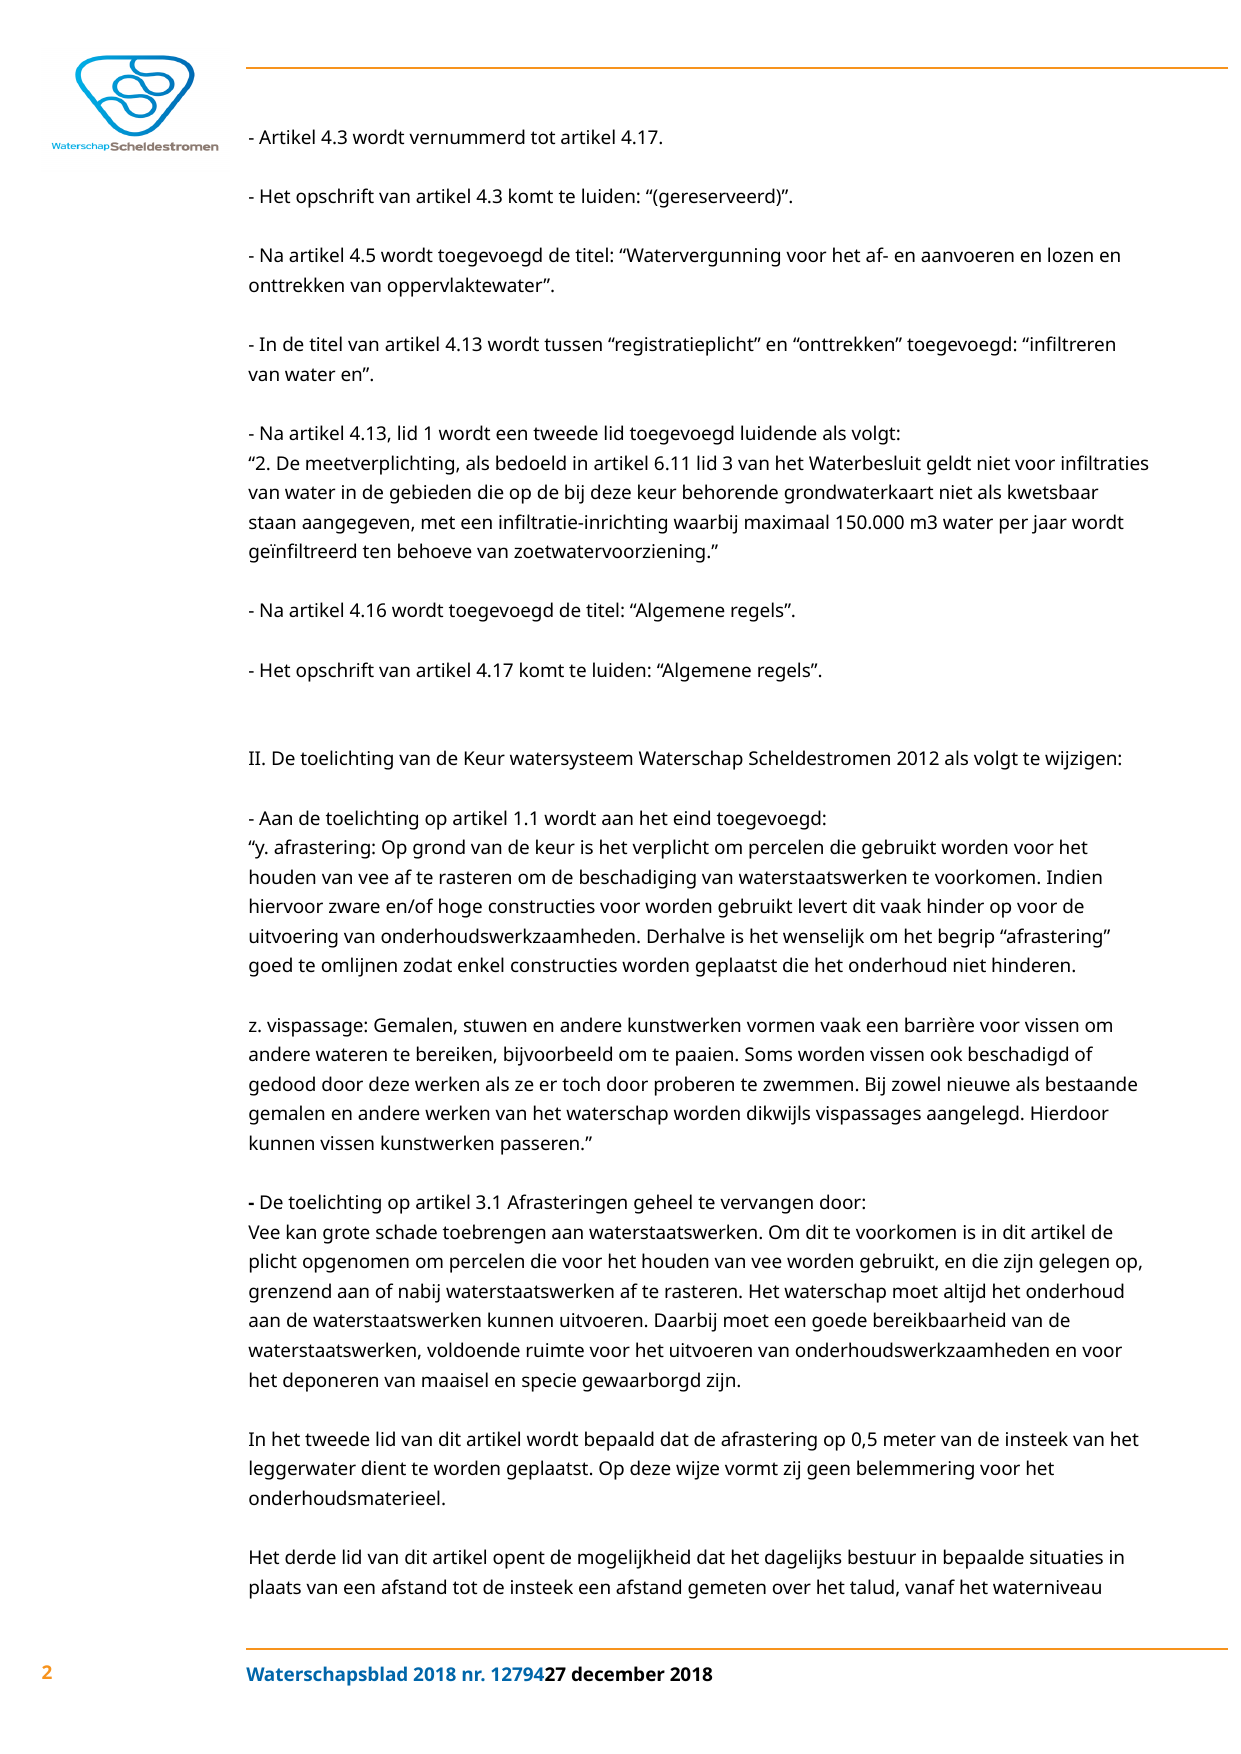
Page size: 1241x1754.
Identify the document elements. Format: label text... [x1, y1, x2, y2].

text “y. afrastering: Op grond van de keur is het verplicht om percelen die gebruikt worden voor het houden van vee af te rasteren om de beschadiging van waterstaatswerken te voorkomen. Indien hiervoor zware en/of hoge constructies voor worden gebruikt levert dit vaak hinder op voor de uitvoering van onderhoudswerkzaamheden. Derhalve is het wenselijk om het begrip “afrastering” goed te omlijnen zodat enkel constructies worden geplaatst die het onderhoud niet hinderen. [248, 834, 1152, 978]
text “2. De meetverplichting, als bedoeld in artikel 6.11 lid 3 van het Waterbesluit geldt niet voor infiltraties van water in de gebieden die op de bij deze keur behorende grondwaterkaart niet als kwetsbaar staan aangegeven, met een infiltratie-inrichting waarbij maximaal 150.000 m3 water per jaar wordt geïnfiltreerd ten behoeve van zoetwatervoorziening.” [248, 450, 1152, 564]
text Het derde lid van dit artikel opent de mogelijkheid dat het dagelijks bestuur in bepaalde situaties in plaats van een afstand tot de insteek een afstand gemeten over het talud, vanaf het waterniveau [248, 1544, 1152, 1600]
text z. vispassage: Gemalen, stuwen en andere kunstwerken vormen vaak een barrière voor vissen om andere wateren te bereiken, bijvoorbeeld om te paaien. Soms worden vissen ook beschadigd of gedood door deze werken als ze er toch door proberen te zwemmen. Bij zowel nieuwe als bestaande gemalen en andere werken van het waterschap worden dikwijls vispassages aangelegd. Hierdoor kunnen vissen kunstwerken passeren.” [248, 1012, 1152, 1156]
text - Artikel 4.3 wordt vernummerd tot artikel 4.17. [248, 124, 1152, 150]
text - Na artikel 4.13, lid 1 wordt een tweede lid toegevoegd luidende als volgt: [248, 420, 1152, 446]
text - Aan de toelichting op artikel 1.1 wordt aan het eind toegevoegd: [248, 805, 1152, 831]
text In het tweede lid van dit artikel wordt bepaald dat de afrastering op 0,5 meter van de insteek van het leggerwater dient te worden geplaatst. Op deze wijze vormt zij geen belemmering voor het onderhoudsmaterieel. [248, 1426, 1152, 1511]
text - Na artikel 4.5 wordt toegevoegd de titel: “Watervergunning voor het af- en aanvoeren en lozen en onttrekken van oppervlaktewater”. [248, 243, 1152, 298]
text - In de titel van artikel 4.13 wordt tussen “registratieplicht” en “onttrekken” toegevoegd: “infiltreren van water en”. [248, 331, 1152, 387]
text - Na artikel 4.16 wordt toegevoegd de titel: “Algemene regels”. [248, 598, 1152, 623]
text II. De toelichting van de Keur watersysteem Waterschap Scheldestromen 2012 als volgt te wijzigen: [248, 746, 1152, 771]
text - Het opschrift van artikel 4.3 komt te luiden: “(gereserveerd)”. [248, 183, 1152, 209]
picture [41, 47, 231, 172]
text - De toelichting op artikel 3.1 Afrasteringen geheel te vervangen door: [248, 1189, 1152, 1215]
text Vee kan grote schade toebrengen aan waterstaatswerken. Om dit te voorkomen is in dit artikel de plicht opgenomen om percelen die voor het houden van vee worden gebruikt, en die zijn gelegen op, grenzend aan of nabij waterstaatswerken af te rasteren. Het waterschap moet altijd het onderhoud aan de waterstaatswerken kunnen uitvoeren. Daarbij moet een goede bereikbaarheid van de waterstaatswerken, voldoende ruimte voor het uitvoeren van onderhoudswerkzaamheden en voor het deponeren van maaisel en specie gewaarborgd zijn. [248, 1219, 1152, 1393]
text - Het opschrift van artikel 4.17 komt te luiden: “Algemene regels”. [248, 657, 1152, 683]
